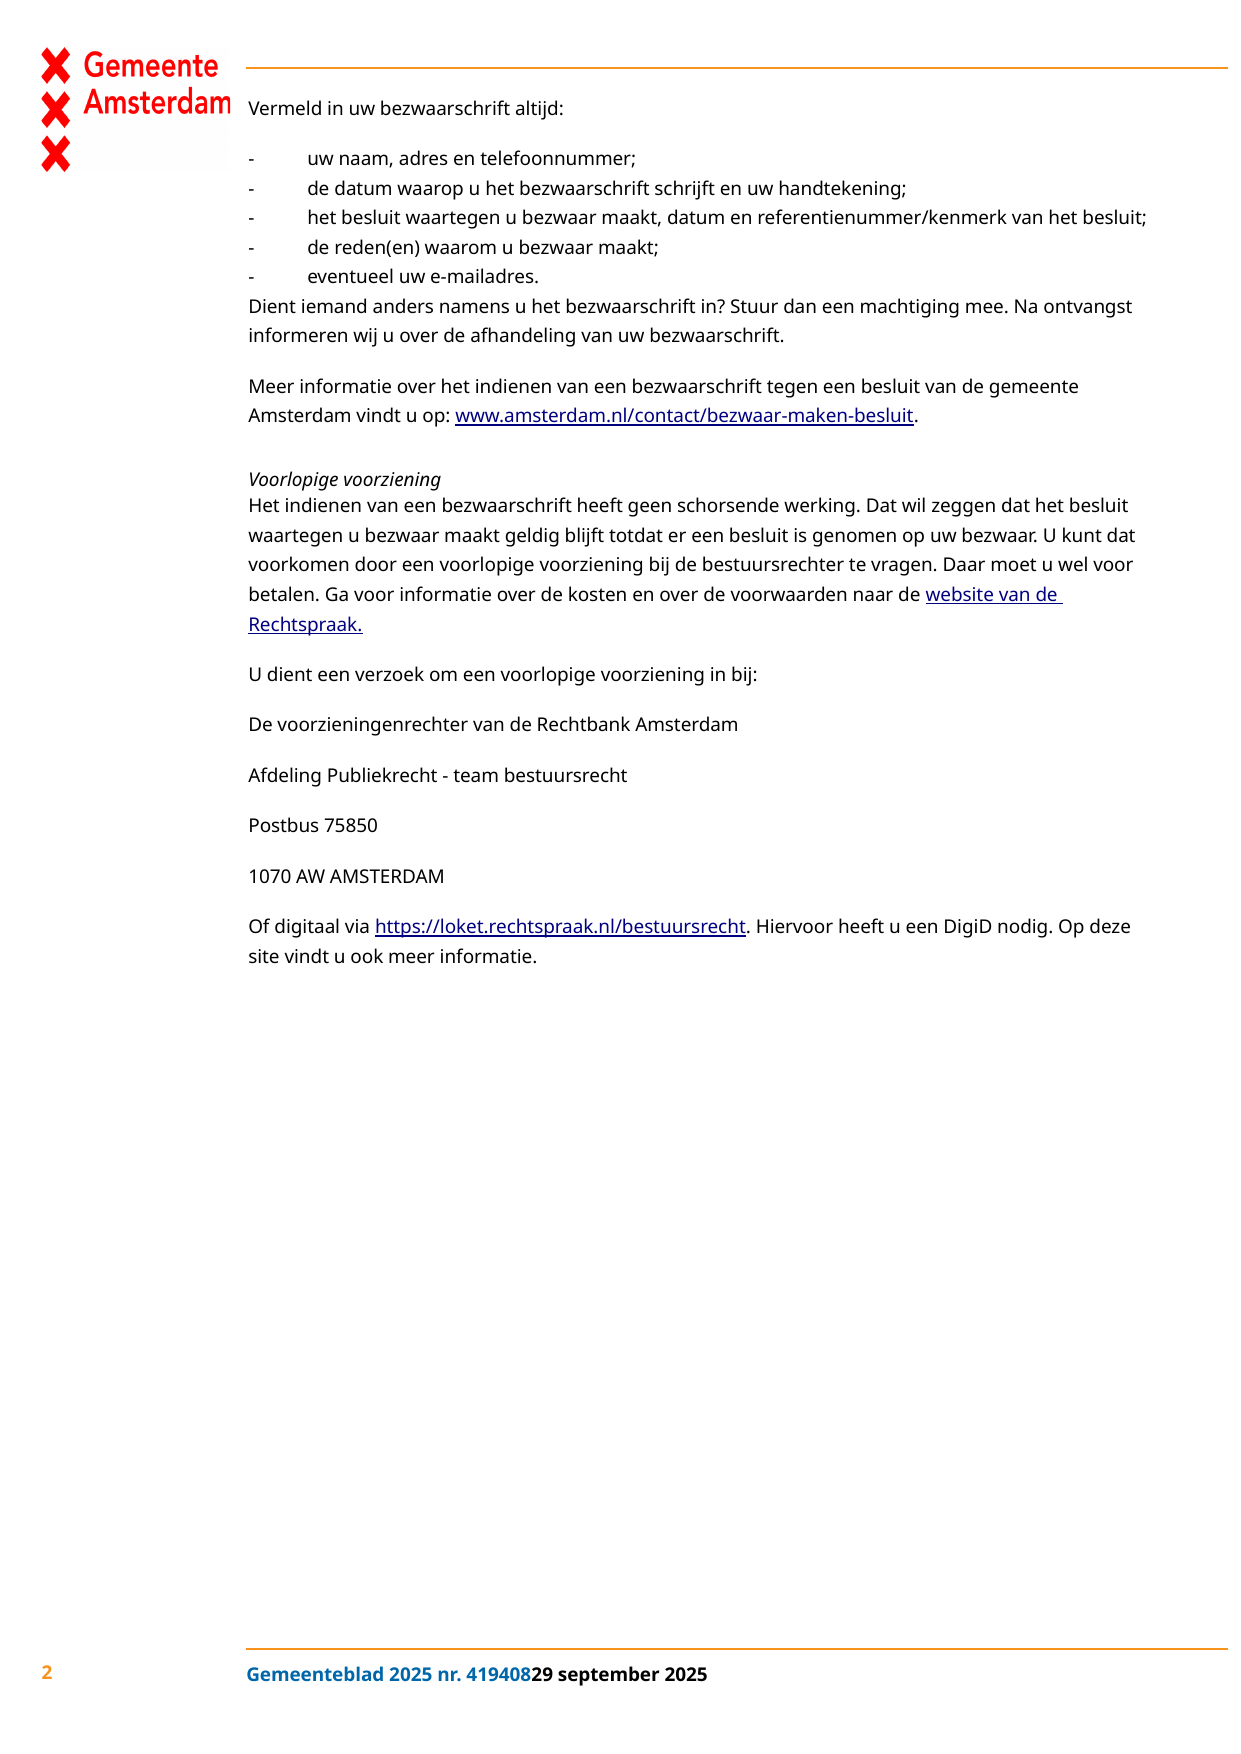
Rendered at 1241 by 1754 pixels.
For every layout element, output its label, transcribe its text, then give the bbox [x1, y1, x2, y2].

list eventueel uw e-mailadres. [248, 263, 1152, 289]
list de datum waarop u het bezwaarschrift schrijft en uw handtekening; [248, 175, 1152, 201]
text Het indienen van een bezwaarschrift heeft geen schorsende werking. Dat wil zeggen dat het besluit waartegen u bezwaar maakt geldig blijft totdat er een besluit is genomen op uw bezwaar. U kunt dat voorkomen door een voorlopige voorziening bij de bestuursrechter te vragen. Daar moet u wel voor betalen. Ga voor informatie over de kosten en over de voorwaarden naar de website van de Rechtspraak. [248, 492, 1152, 636]
list het besluit waartegen u bezwaar maakt, datum en referentienummer/kenmerk van het besluit; [248, 204, 1152, 230]
text Of digitaal via https://loket.rechtspraak.nl/bestuursrecht. Hiervoor heeft u een DigiD nodig. Op deze site vindt u ook meer informatie. [248, 913, 1152, 968]
list uw naam, adres en telefoonnummer; [248, 145, 1152, 171]
text Vermeld in uw bezwaarschrift altijd: [248, 95, 1152, 121]
text De voorzieningenrechter van de Rechtbank Amsterdam [248, 712, 1152, 737]
text Afdeling Publiekrecht - team bestuursrecht [248, 762, 1152, 788]
text U dient een verzoek om een voorlopige voorziening in bij: [248, 661, 1152, 687]
list de reden(en) waarom u bezwaar maakt; [248, 234, 1152, 260]
text Meer informatie over het indienen van een bezwaarschrift tegen een besluit van de gemeente Amsterdam vindt u op: www.amsterdam.nl/contact/bezwaar-maken-besluit. [248, 373, 1152, 428]
text Postbus 75850 [248, 812, 1152, 838]
text 1070 AW AMSTERDAM [248, 863, 1152, 888]
text Dient iemand anders namens u het bezwaarschrift in? Stuur dan een machtiging mee. Na ontvangst informeren wij u over de afhandeling van uw bezwaarschrift. [248, 293, 1152, 348]
text Voorlopige voorziening [248, 467, 1152, 492]
picture [41, 47, 231, 172]
